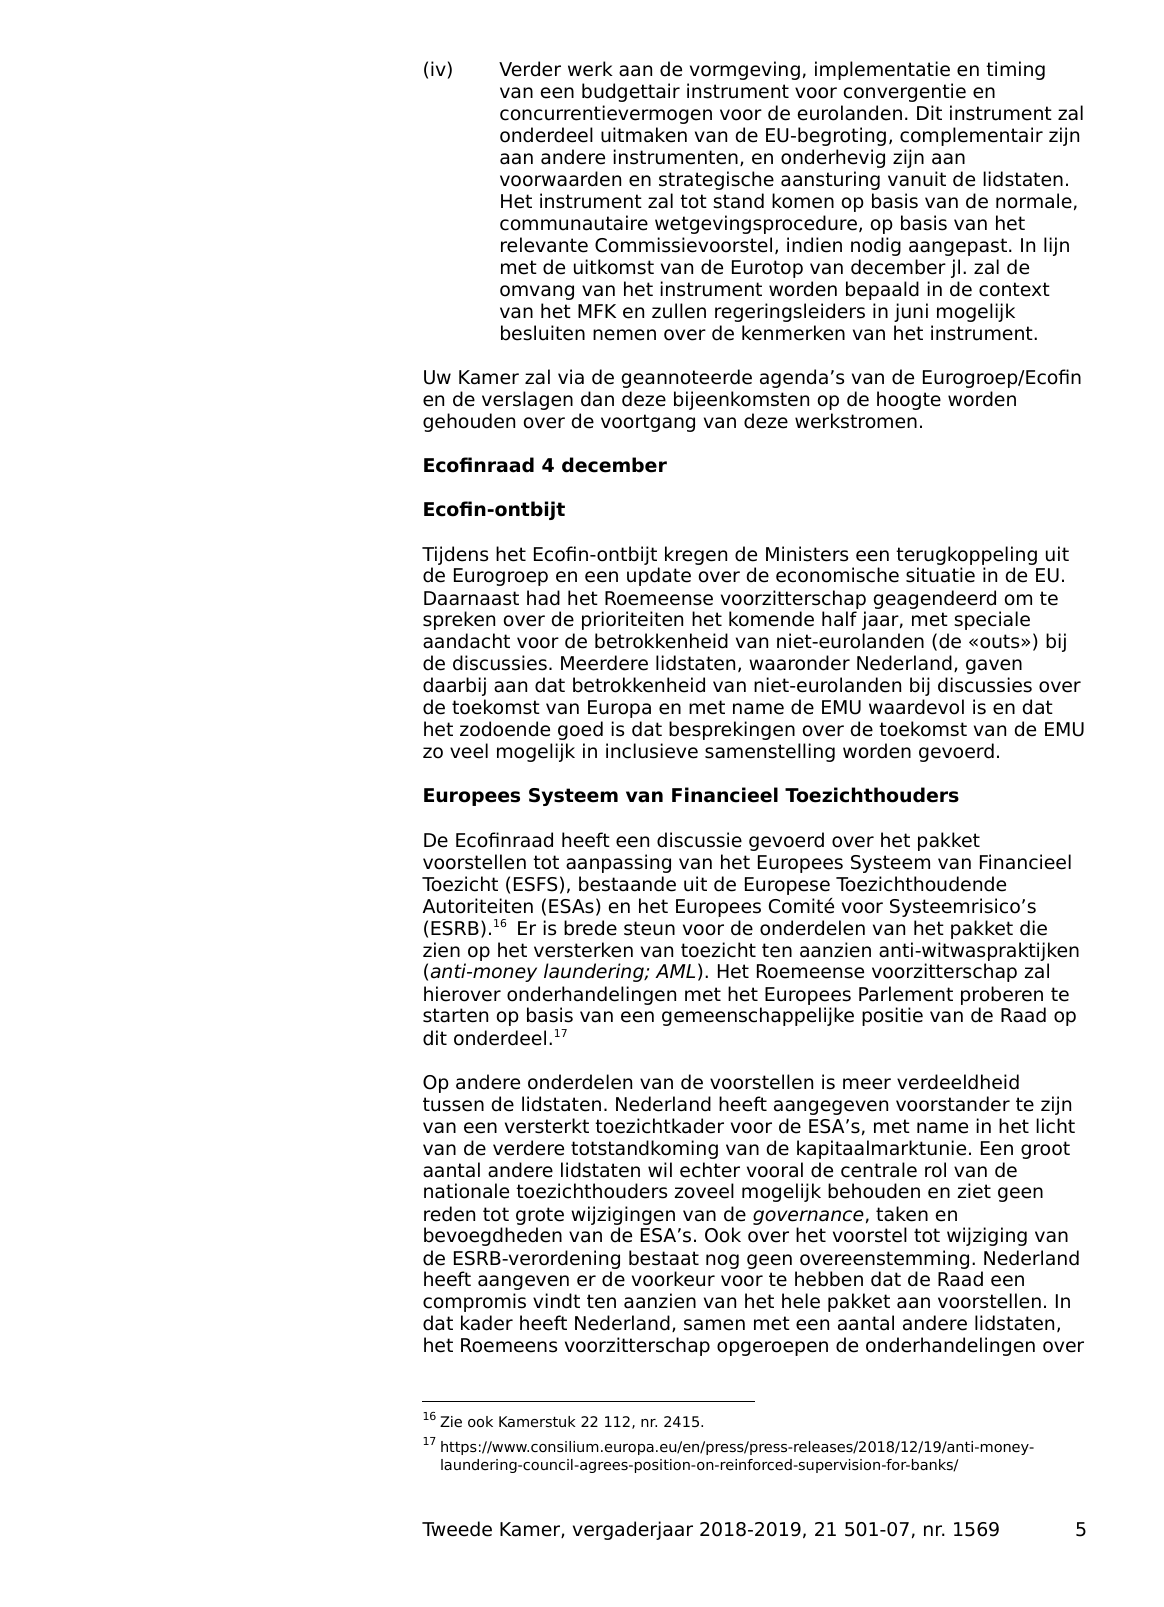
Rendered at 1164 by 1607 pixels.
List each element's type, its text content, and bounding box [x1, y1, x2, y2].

subtitle Ecofin-ontbijt [422, 499, 1087, 521]
text De Ecofinraad heeft een discussie gevoerd over het pakket voorstellen tot aanpassing van het Europees Systeem van Financieel Toezicht (ESFS), bestaande uit de Europese Toezichthoudende Autoriteiten (ESAs) en het Europees Comité voor Systeemrisico’s (ESRB). Er is brede steun voor de onderdelen van het pakket die zien op het versterken van toezicht ten aanzien anti-witwaspraktijken (anti-money laundering; AML). Het Roemeense voorzitterschap zal hierover onderhandelingen met het Europees Parlement proberen te starten op basis van een gemeenschappelijke positie van de Raad op dit onderdeel. [422, 829, 1087, 1049]
text Zie ook Kamerstuk 22 112, nr. 2415. [422, 1410, 1087, 1432]
subtitle Europees Systeem van Financieel Toezichthouders [422, 785, 1087, 807]
text Op andere onderdelen van de voorstellen is meer verdeeldheid tussen de lidstaten. Nederland heeft aangegeven voorstander te zijn van een versterkt toezichtkader voor de ESA’s, met name in het licht van de verdere totstandkoming van de kapitaalmarktunie. Een groot aantal andere lidstaten wil echter vooral de centrale rol van de nationale toezichthouders zoveel mogelijk behouden en ziet geen reden tot grote wijzigingen van de governance, taken en bevoegdheden van de ESA’s. Ook over het voorstel tot wijziging van de ESRB-verordening bestaat nog geen overeenstemming. Nederland heeft aangeven er de voorkeur voor te hebben dat de Raad een compromis vindt ten aanzien van het hele pakket aan voorstellen. In dat kader heeft Nederland, samen met een aantal andere lidstaten, het Roemeens voorzitterschap opgeroepen de onderhandelingen over [422, 1072, 1087, 1357]
subtitle Ecofinraad 4 december [422, 455, 1087, 477]
text (iv) Verder werk aan de vormgeving, implementatie en timing van een budgettair instrument voor convergentie en concurrentievermogen voor de eurolanden. Dit instrument zal onderdeel uitmaken van de EU-begroting, complementair zijn aan andere instrumenten, en onderhevig zijn aan voorwaarden en strategische aansturing vanuit de lidstaten. Het instrument zal tot stand komen op basis van de normale, communautaire wetgevingsprocedure, op basis van het relevante Commissievoorstel, indien nodig aangepast. In lijn met de uitkomst van de Eurotop van december jl. zal de omvang van het instrument worden bepaald in de context van het MFK en zullen regeringsleiders in juni mogelijk besluiten nemen over de kenmerken van het instrument. [422, 59, 1087, 345]
text Tijdens het Ecofin-ontbijt kregen de Ministers een terugkoppeling uit de Eurogroep en een update over de economische situatie in de EU. Daarnaast had het Roemeense voorzitterschap geagendeerd om te spreken over de prioriteiten het komende half jaar, met speciale aandacht voor de betrokkenheid van niet-eurolanden (de «outs») bij de discussies. Meerdere lidstaten, waaronder Nederland, gaven daarbij aan dat betrokkenheid van niet-eurolanden bij discussies over de toekomst van Europa en met name de EMU waardevol is en dat het zodoende goed is dat besprekingen over de toekomst van de EMU zo veel mogelijk in inclusieve samenstelling worden gevoerd. [422, 543, 1087, 763]
text Uw Kamer zal via de geannoteerde agenda’s van de Eurogroep/Ecofin en de verslagen dan deze bijeenkomsten op de hoogte worden gehouden over de voortgang van deze werkstromen. [422, 367, 1087, 433]
text https://www.consilium.europa.eu/en/press/press-releases/2018/12/19/anti-money-laundering-council-agrees-position-on-reinforced-supervision-for-banks/ [422, 1435, 1087, 1474]
